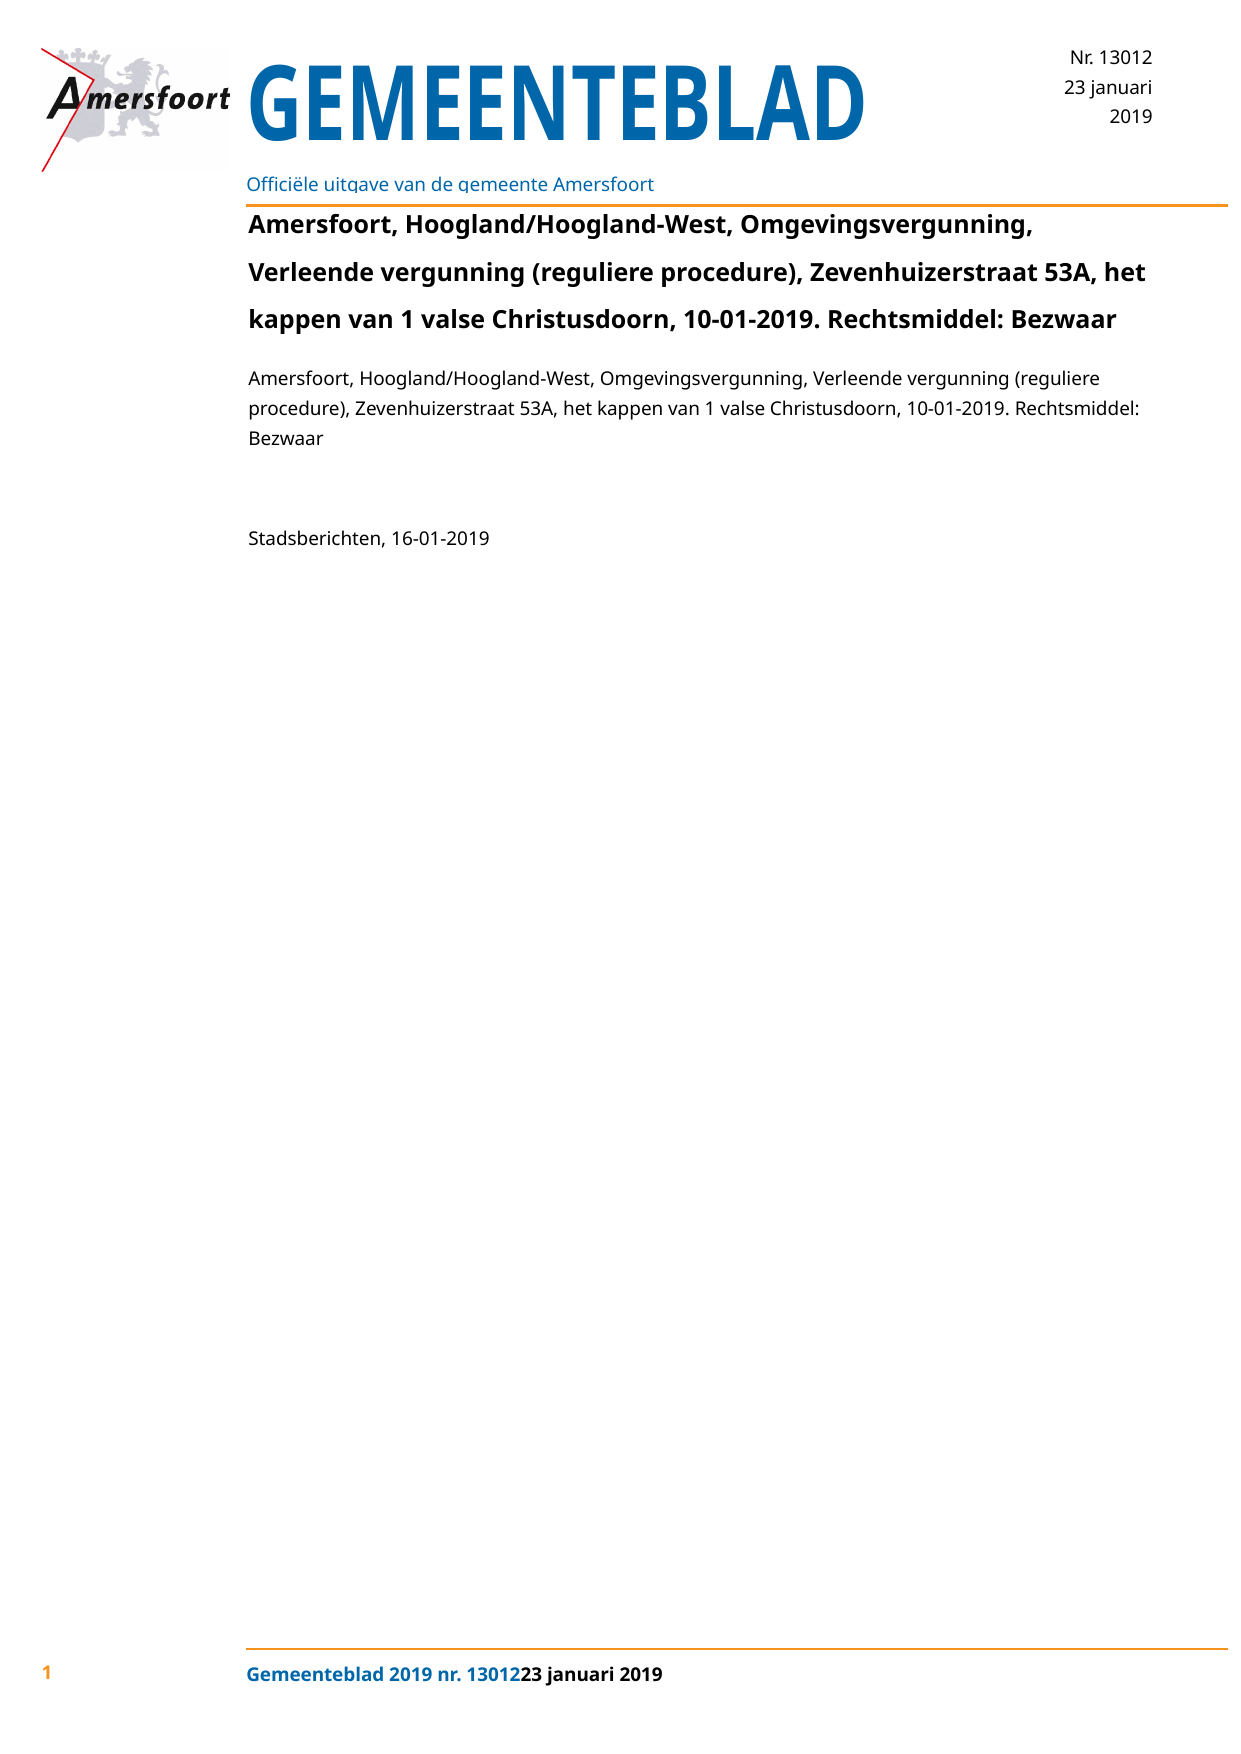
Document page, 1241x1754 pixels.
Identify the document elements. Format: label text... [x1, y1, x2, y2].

picture [41, 47, 231, 172]
text Amersfoort, Hoogland/Hoogland-West, Omgevingsvergunning, Verleende vergunning (reguliere procedure), Zevenhuizerstraat 53A, het kappen van 1 valse Christusdoorn, 10-01-2019. Rechtsmiddel: Bezwaar [248, 207, 1152, 336]
text Stadsberichten, 16-01-2019 [248, 526, 1152, 551]
text Amersfoort, Hoogland/Hoogland-West, Omgevingsvergunning, Verleende vergunning (reguliere procedure), Zevenhuizerstraat 53A, het kappen van 1 valse Christusdoorn, 10-01-2019. Rechtsmiddel: Bezwaar [248, 366, 1152, 450]
